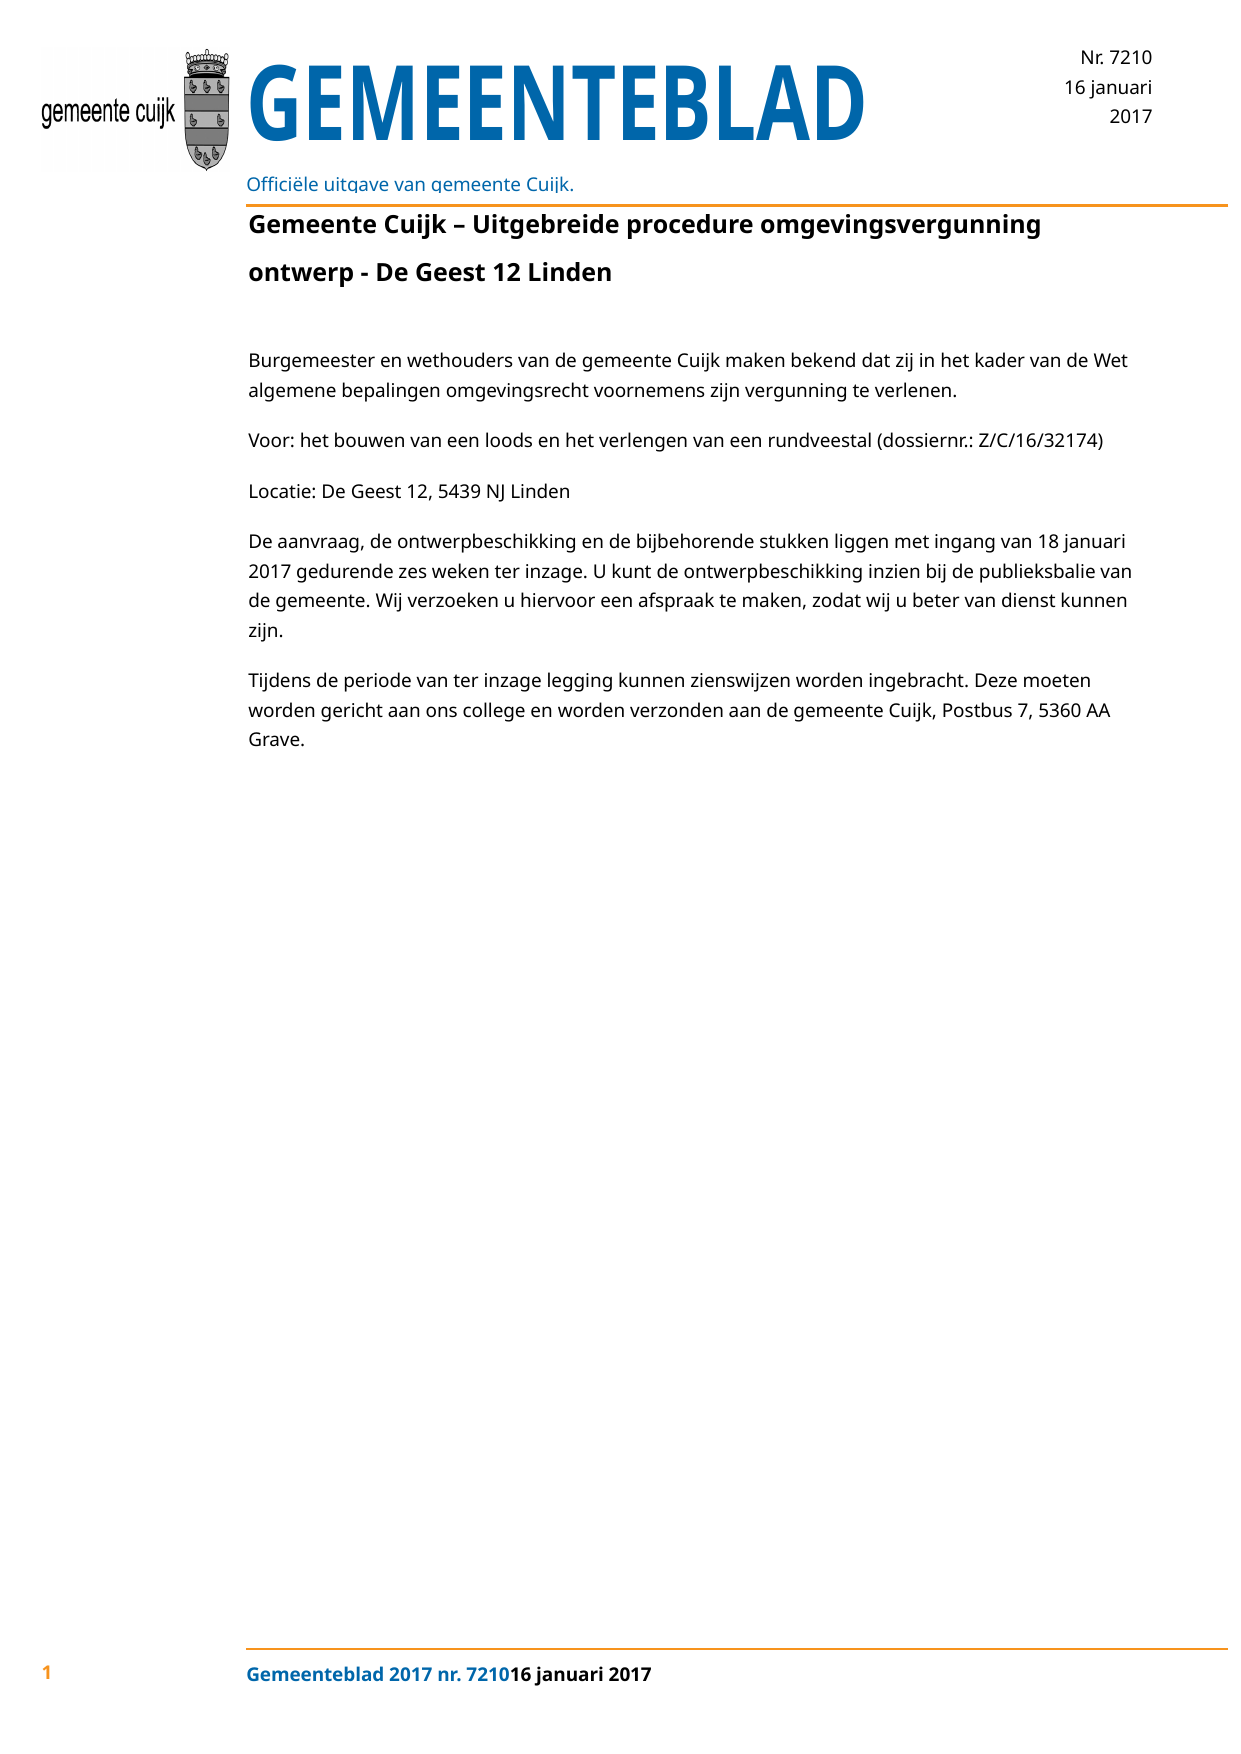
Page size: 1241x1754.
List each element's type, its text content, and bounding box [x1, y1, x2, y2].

text De aanvraag, de ontwerpbeschikking en de bijbehorende stukken liggen met ingang van 18 januari 2017 gedurende zes weken ter inzage. U kunt de ontwerpbeschikking inzien bij de publieksbalie van de gemeente. Wij verzoeken u hiervoor een afspraak te maken, zodat wij u beter van dienst kunnen zijn. [248, 528, 1152, 643]
text Locatie: De Geest 12, 5439 NJ Linden [248, 478, 1152, 504]
text Burgemeester en wethouders van de gemeente Cuijk maken bekend dat zij in het kader van de Wet algemene bepalingen omgevingsrecht voornemens zijn vergunning te verlenen. [248, 347, 1152, 403]
text Tijdens de periode van ter inzage legging kunnen zienswijzen worden ingebracht. Deze moeten worden gericht aan ons college en worden verzonden aan de gemeente Cuijk, Postbus 7, 5360 AA Grave. [248, 667, 1152, 752]
text Voor: het bouwen van een loods en het verlengen van een rundveestal (dossiernr.: Z/C/16/32174) [248, 427, 1152, 453]
text Gemeente Cuijk – Uitgebreide procedure omgevingsvergunning ontwerp - De Geest 12 Linden [248, 207, 1152, 288]
picture [41, 47, 231, 172]
